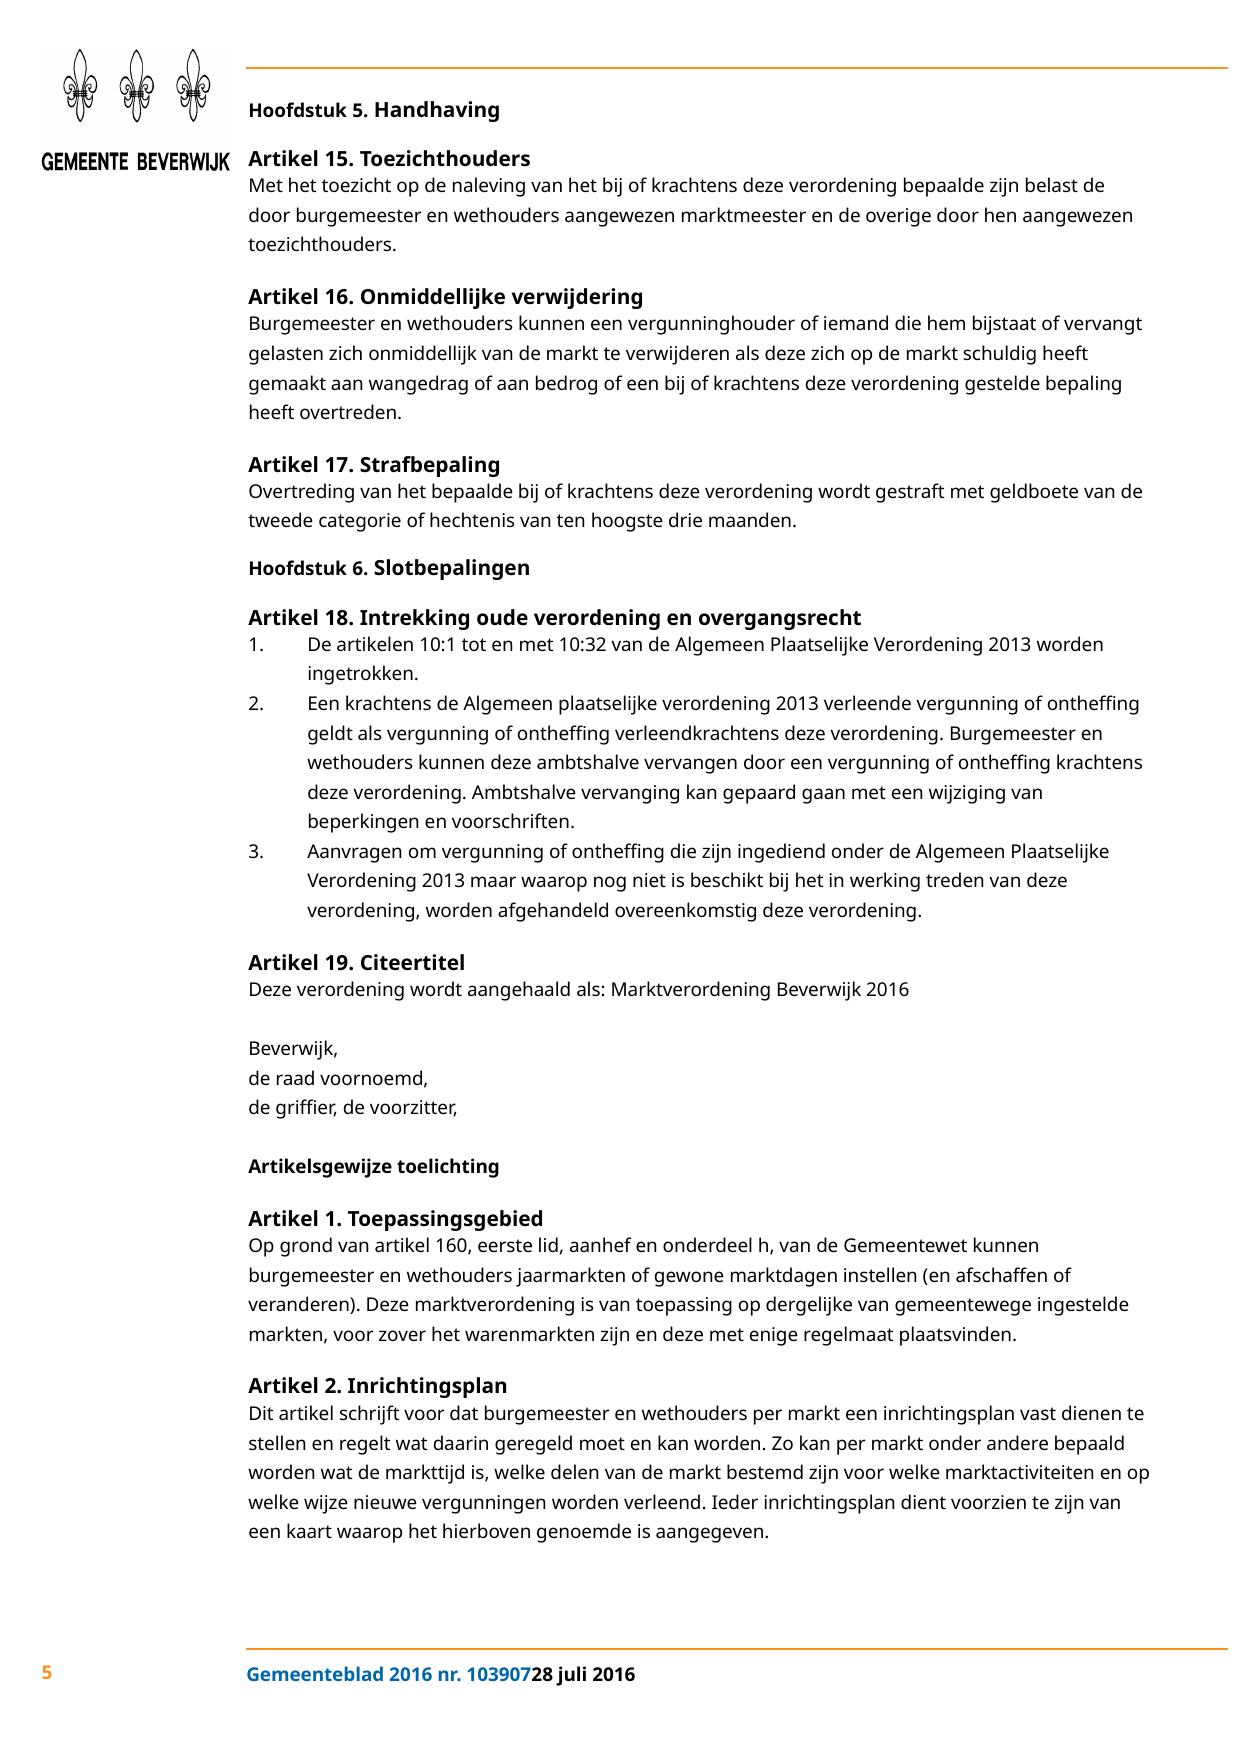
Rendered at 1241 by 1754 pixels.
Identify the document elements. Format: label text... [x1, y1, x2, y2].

text Burgemeester en wethouders kunnen een vergunninghouder of iemand die hem bijstaat of vervangt gelasten zich onmiddellijk van de markt te verwijderen als deze zich op de markt schuldig heeft gemaakt aan wangedrag of aan bedrog of een bij of krachtens deze verordening gestelde bepaling heeft overtreden. [248, 311, 1152, 425]
list Een krachtens de Algemeen plaatselijke verordening 2013 verleende vergunning of ontheffing geldt als vergunning of ontheffing verleendkrachtens deze verordening. Burgemeester en wethouders kunnen deze ambtshalve vervangen door een vergunning of ontheffing krachtens deze verordening. Ambtshalve vervanging kan gepaard gaan met een wijziging van beperkingen en voorschriften. [248, 690, 1152, 834]
text Overtreding van het bepaalde bij of krachtens deze verordening wordt gestraft met geldboete van de tweede categorie of hechtenis van ten hoogste drie maanden. [248, 478, 1152, 533]
text Artikel 16. Onmiddellijke verwijdering [248, 282, 1152, 311]
text Met het toezicht op de naleving van het bij of krachtens deze verordening bepaalde zijn belast de door burgemeester en wethouders aangewezen marktmeester en de overige door hen aangewezen toezichthouders. [248, 172, 1152, 257]
text Artikel 15. Toezichthouders [248, 144, 1152, 172]
text de raad voornoemd, [248, 1065, 1152, 1091]
text de griffier, de voorzitter, [248, 1094, 1152, 1120]
text Dit artikel schrijft voor dat burgemeester en wethouders per markt een inrichtingsplan vast dienen te stellen en regelt wat daarin geregeld moet en kan worden. Zo kan per markt onder andere bepaald worden wat de markttijd is, welke delen van de markt bestemd zijn voor welke marktactiviteiten en op welke wijze nieuwe vergunningen worden verleend. Ieder inrichtingsplan dient voorzien te zijn van een kaart waarop het hierboven genoemde is aangegeven. [248, 1400, 1152, 1544]
picture [41, 47, 231, 172]
text Artikelsgewijze toelichting [248, 1154, 1152, 1179]
text Hoofdstuk 6. Slotbepalingen [248, 553, 1152, 582]
text Artikel 17. Strafbepaling [248, 450, 1152, 478]
list Aanvragen om vergunning of ontheffing die zijn ingediend onder de Algemeen Plaatselijke Verordening 2013 maar waarop nog niet is beschikt bij het in werking treden van deze verordening, worden afgehandeld overeenkomstig deze verordening. [248, 838, 1152, 923]
text Artikel 18. Intrekking oude verordening en overgangsrecht [248, 603, 1152, 631]
text Hoofdstuk 5. Handhaving [248, 95, 1152, 123]
text Artikel 2. Inrichtingsplan [248, 1372, 1152, 1400]
text Deze verordening wordt aangehaald als: Marktverordening Beverwijk 2016 [248, 976, 1152, 1002]
text Beverwijk, [248, 1035, 1152, 1061]
list De artikelen 10:1 tot en met 10:32 van de Algemeen Plaatselijke Verordening 2013 worden ingetrokken. [248, 631, 1152, 686]
text Artikel 1. Toepassingsgebied [248, 1204, 1152, 1232]
text Artikel 19. Citeertitel [248, 948, 1152, 976]
text Op grond van artikel 160, eerste lid, aanhef en onderdeel h, van de Gemeentewet kunnen burgemeester en wethouders jaarmarkten of gewone marktdagen instellen (en afschaffen of veranderen). Deze marktverordening is van toepassing op dergelijke van gemeentewege ingestelde markten, voor zover het warenmarkten zijn en deze met enige regelmaat plaatsvinden. [248, 1232, 1152, 1347]
